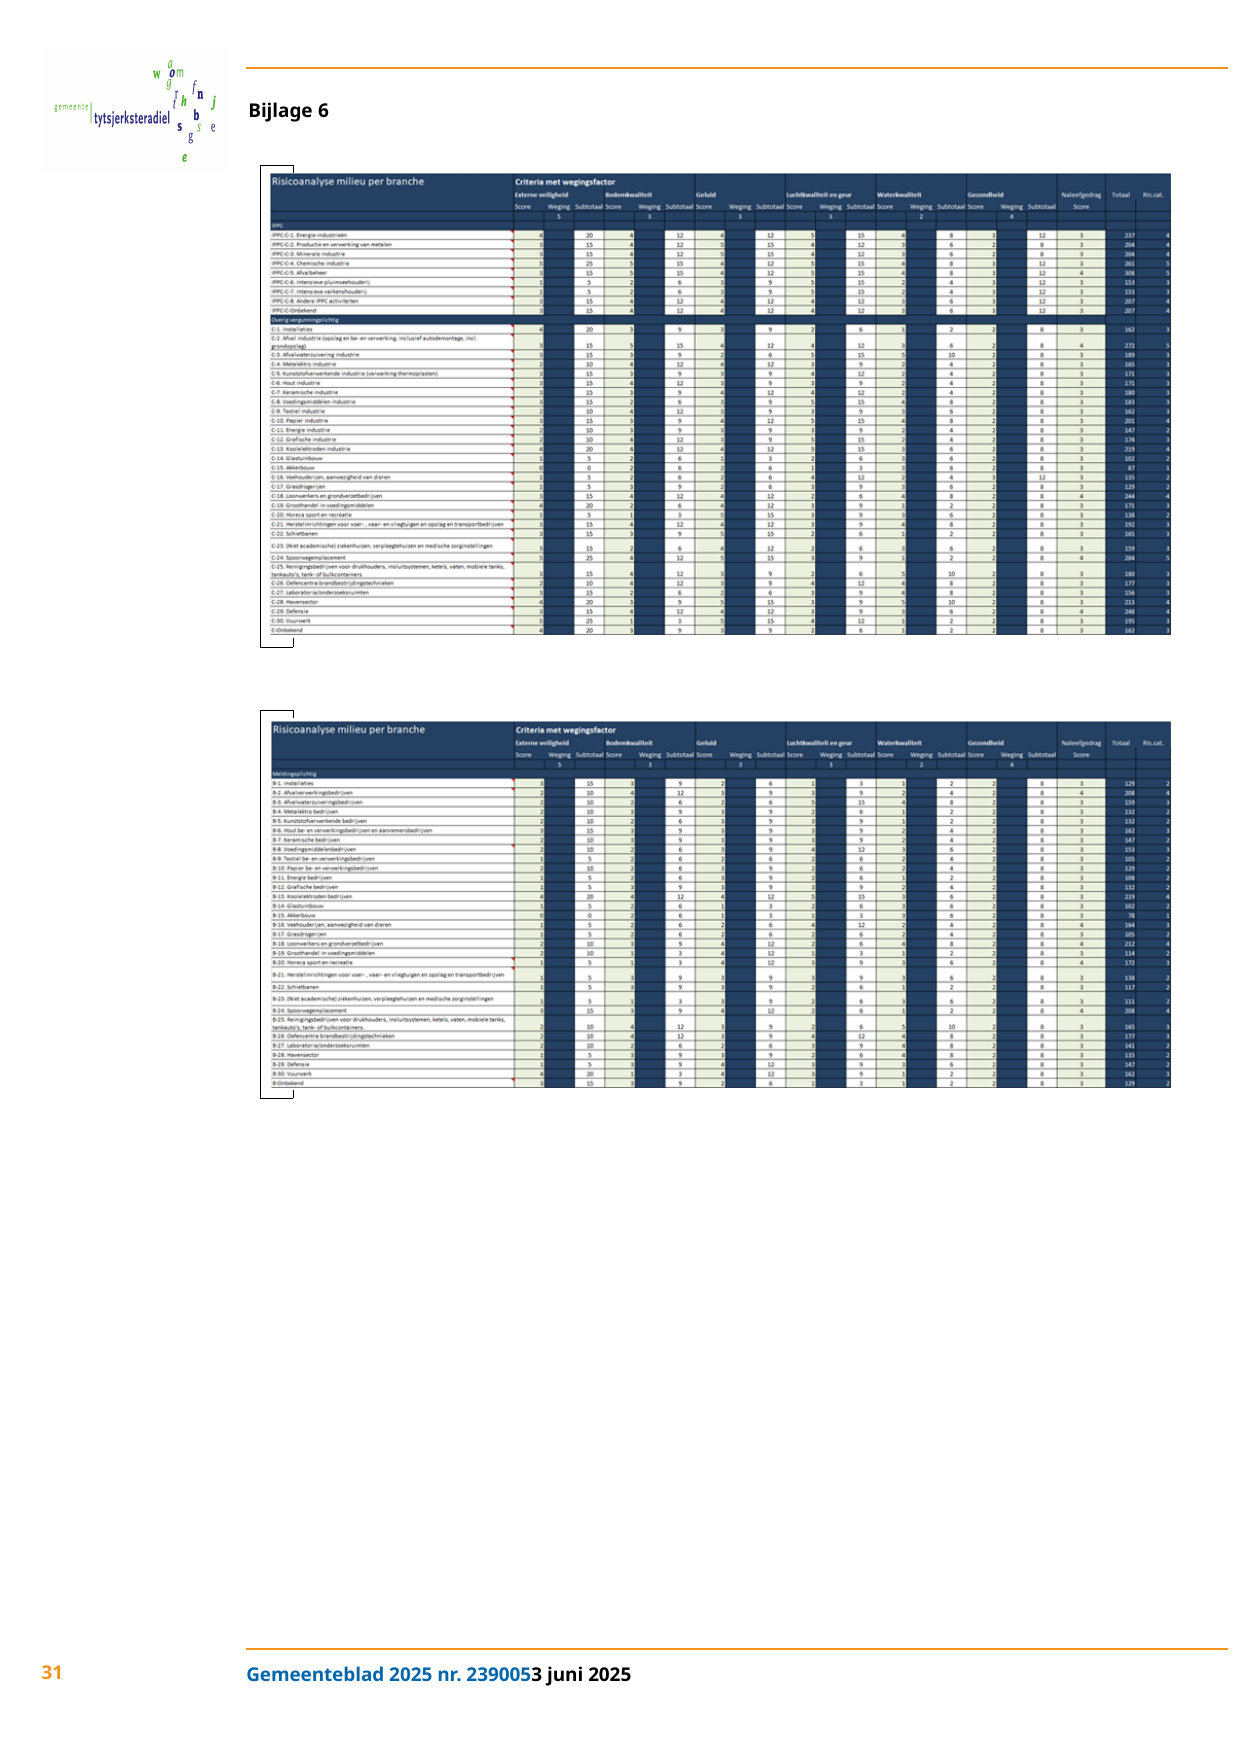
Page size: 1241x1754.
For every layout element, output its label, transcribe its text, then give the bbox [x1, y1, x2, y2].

text Bijlage 6 [248, 95, 1152, 123]
picture [268, 718, 1173, 1090]
picture [268, 173, 1173, 638]
picture [41, 47, 231, 172]
